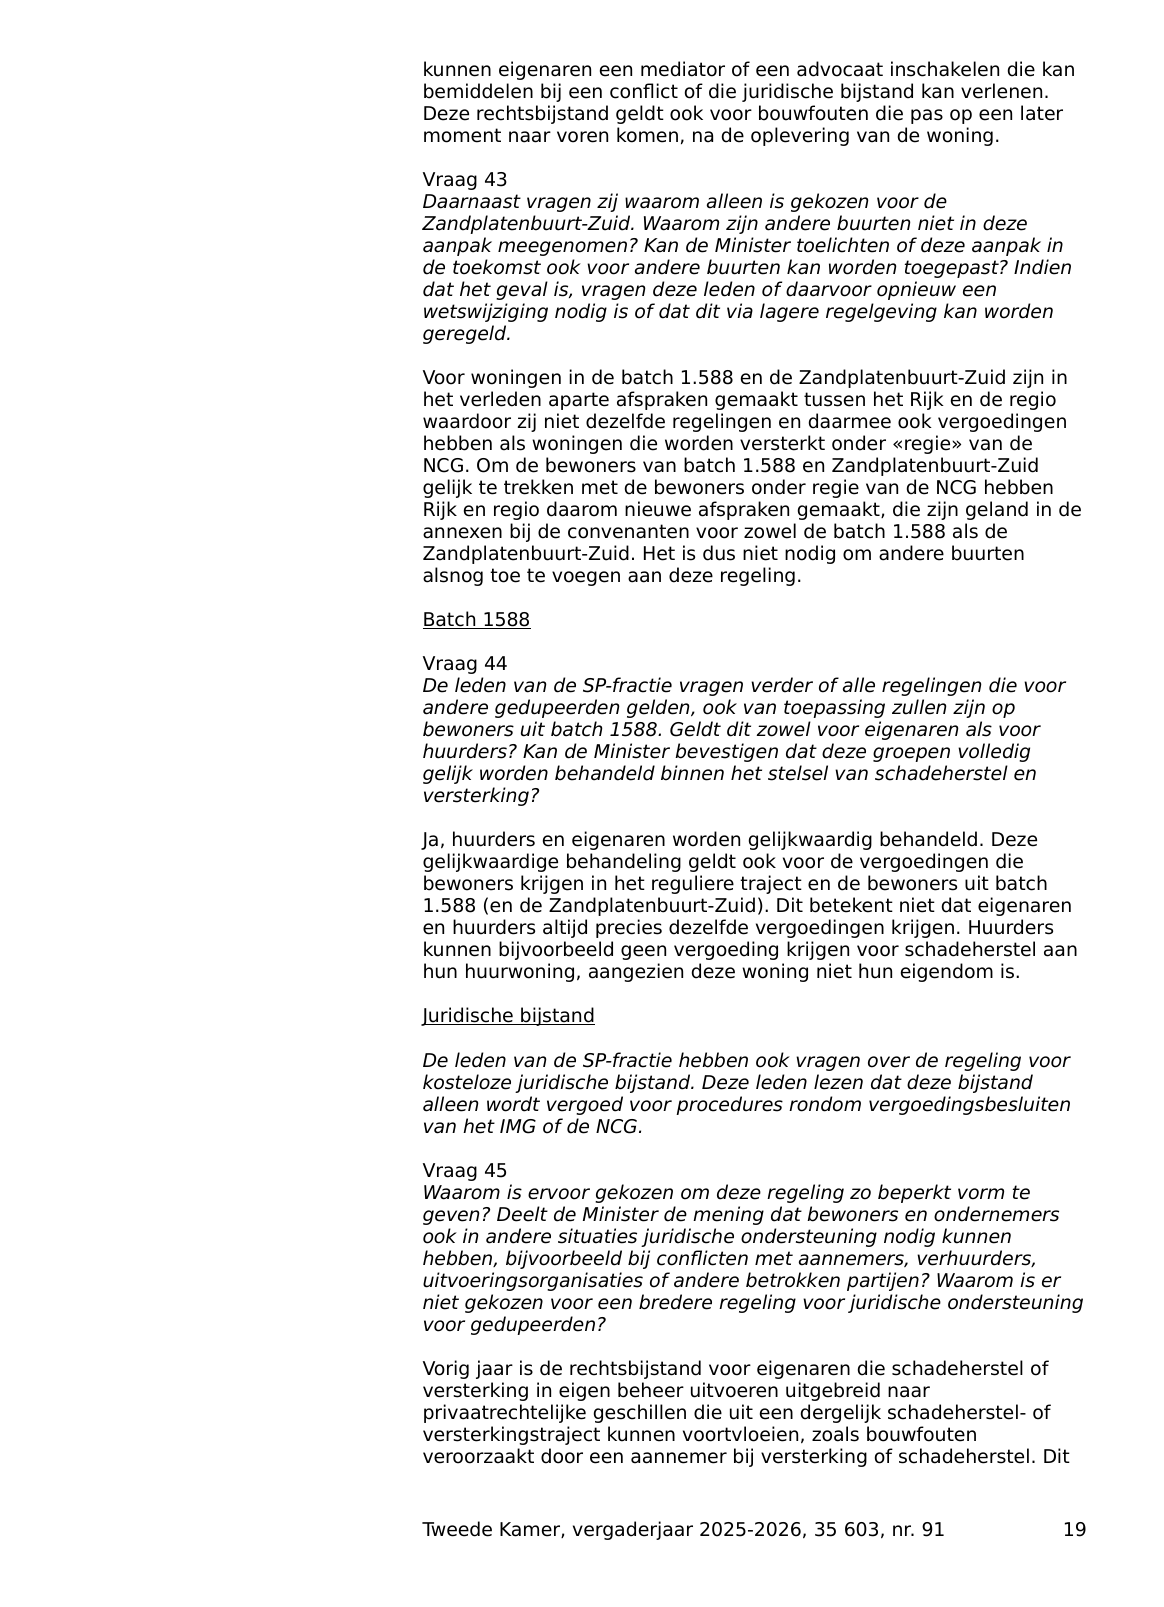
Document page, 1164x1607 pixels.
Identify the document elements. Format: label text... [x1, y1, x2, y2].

text kunnen eigenaren een mediator of een advocaat inschakelen die kan bemiddelen bij een conflict of die juridische bijstand kan verlenen. Deze rechtsbijstand geldt ook voor bouwfouten die pas op een later moment naar voren komen, na de oplevering van de woning. [422, 59, 1087, 147]
text Vraag 43 [422, 169, 1087, 191]
subtitle Batch 1588 [422, 609, 1087, 631]
text Vraag 45 [422, 1160, 1087, 1182]
text Vraag 44 [422, 653, 1087, 675]
text De leden van de SP-fractie vragen verder of alle regelingen die voor andere gedupeerden gelden, ook van toepassing zullen zijn op bewoners uit batch 1588. Geldt dit zowel voor eigenaren als voor huurders? Kan de Minister bevestigen dat deze groepen volledig gelijk worden behandeld binnen het stelsel van schadeherstel en versterking? [422, 675, 1087, 807]
text Voor woningen in de batch 1.588 en de Zandplatenbuurt-Zuid zijn in het verleden aparte afspraken gemaakt tussen het Rijk en de regio waardoor zij niet dezelfde regelingen en daarmee ook vergoedingen hebben als woningen die worden versterkt onder «regie» van de NCG. Om de bewoners van batch 1.588 en Zandplatenbuurt-Zuid gelijk te trekken met de bewoners onder regie van de NCG hebben Rijk en regio daarom nieuwe afspraken gemaakt, die zijn geland in de annexen bij de convenanten voor zowel de batch 1.588 als de Zandplatenbuurt-Zuid. Het is dus niet nodig om andere buurten alsnog toe te voegen aan deze regeling. [422, 367, 1087, 587]
text De leden van de SP-fractie hebben ook vragen over de regeling voor kosteloze juridische bijstand. Deze leden lezen dat deze bijstand alleen wordt vergoed voor procedures rondom vergoedingsbesluiten van het IMG of de NCG. [422, 1049, 1087, 1137]
text Vorig jaar is de rechtsbijstand voor eigenaren die schadeherstel of versterking in eigen beheer uitvoeren uitgebreid naar privaatrechtelijke geschillen die uit een dergelijk schadeherstel- of versterkingstraject kunnen voortvloeien, zoals bouwfouten veroorzaakt door een aannemer bij versterking of schadeherstel. Dit [422, 1358, 1087, 1468]
text Daarnaast vragen zij waarom alleen is gekozen voor de Zandplatenbuurt-Zuid. Waarom zijn andere buurten niet in deze aanpak meegenomen? Kan de Minister toelichten of deze aanpak in de toekomst ook voor andere buurten kan worden toegepast? Indien dat het geval is, vragen deze leden of daarvoor opnieuw een wetswijziging nodig is of dat dit via lagere regelgeving kan worden geregeld. [422, 191, 1087, 345]
subtitle Juridische bijstand [422, 1005, 1087, 1027]
text Ja, huurders en eigenaren worden gelijkwaardig behandeld. Deze gelijkwaardige behandeling geldt ook voor de vergoedingen die bewoners krijgen in het reguliere traject en de bewoners uit batch 1.588 (en de Zandplatenbuurt-Zuid). Dit betekent niet dat eigenaren en huurders altijd precies dezelfde vergoedingen krijgen. Huurders kunnen bijvoorbeeld geen vergoeding krijgen voor schadeherstel aan hun huurwoning, aangezien deze woning niet hun eigendom is. [422, 829, 1087, 983]
text Waarom is ervoor gekozen om deze regeling zo beperkt vorm te geven? Deelt de Minister de mening dat bewoners en ondernemers ook in andere situaties juridische ondersteuning nodig kunnen hebben, bijvoorbeeld bij conflicten met aannemers, verhuurders, uitvoeringsorganisaties of andere betrokken partijen? Waarom is er niet gekozen voor een bredere regeling voor juridische ondersteuning voor gedupeerden? [422, 1182, 1087, 1336]
